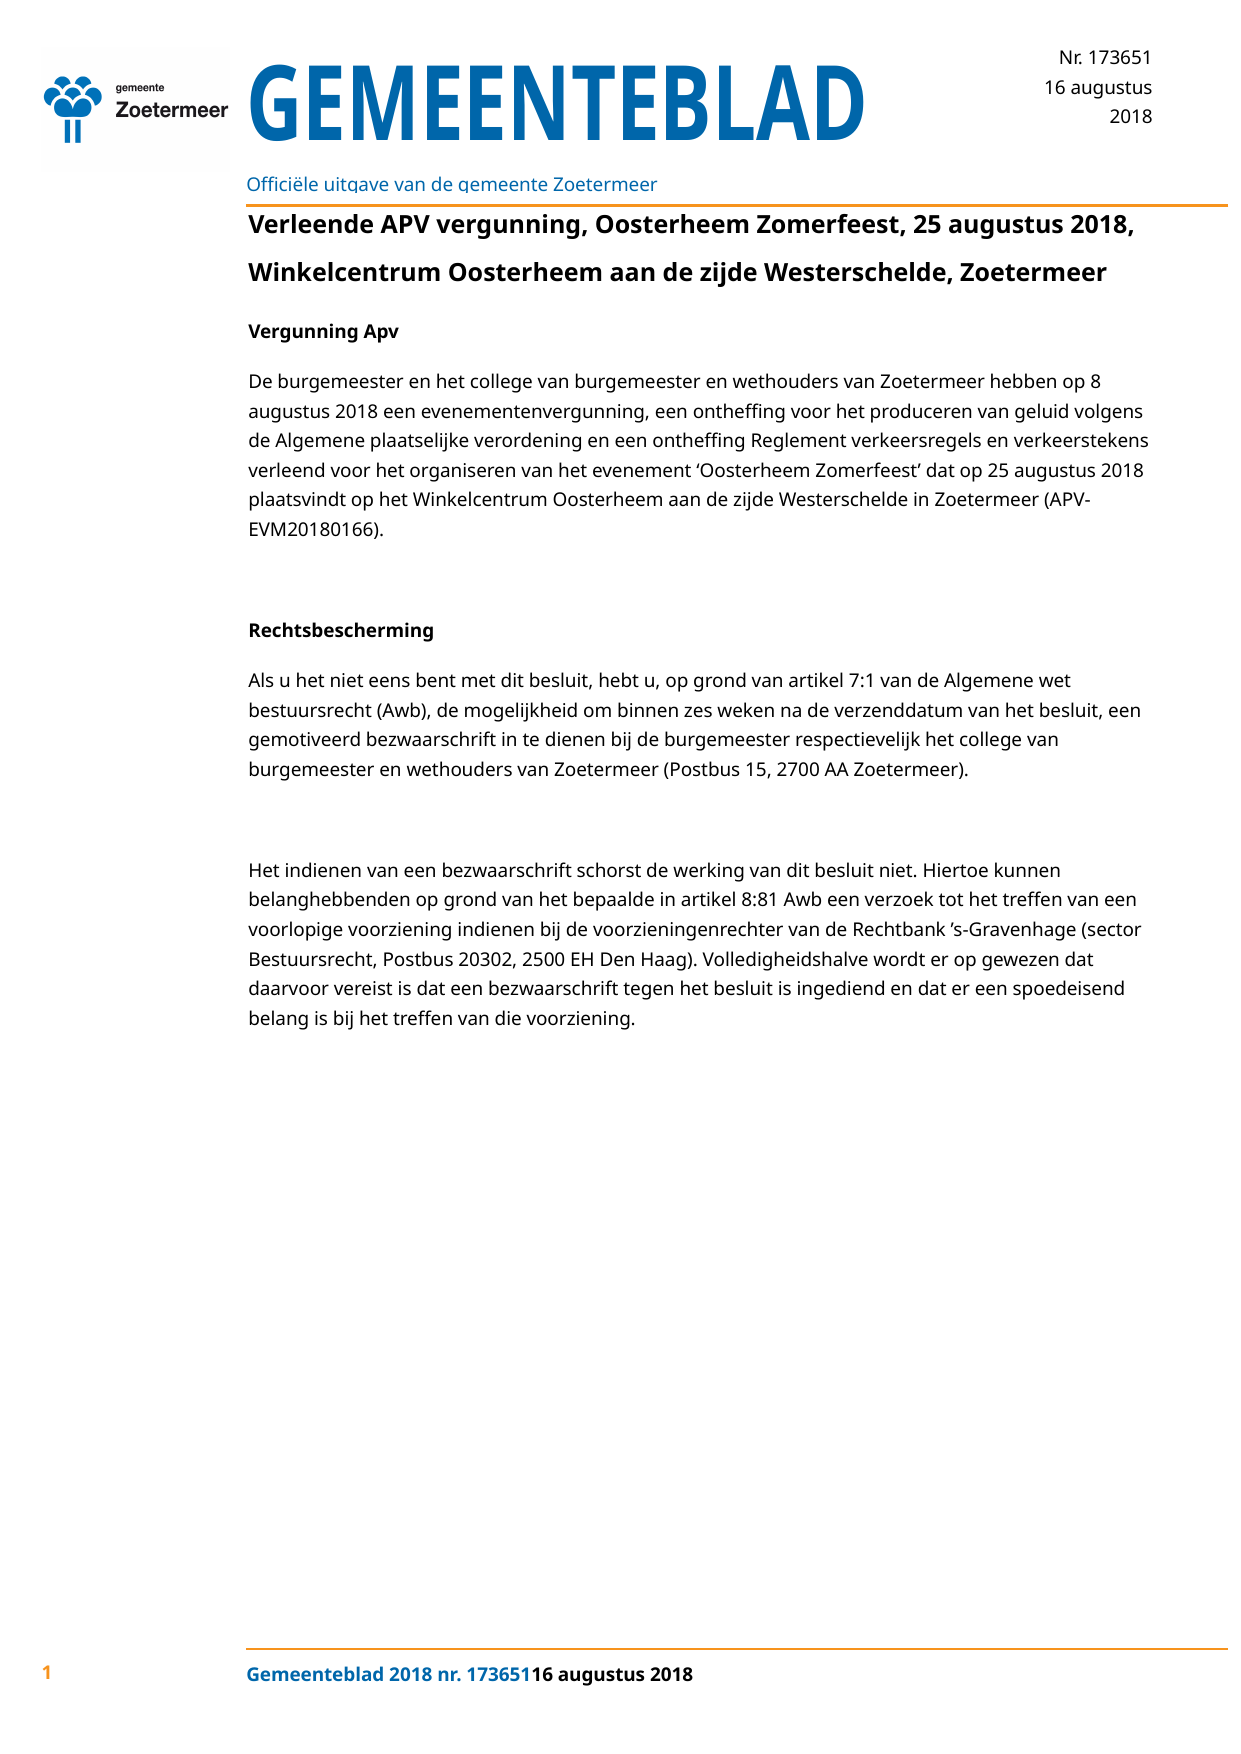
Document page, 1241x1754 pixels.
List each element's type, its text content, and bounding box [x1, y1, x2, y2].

text Als u het niet eens bent met dit besluit, hebt u, op grond van artikel 7:1 van de Algemene wet bestuursrecht (Awb), de mogelijkheid om binnen zes weken na de verzenddatum van het besluit, een gemotiveerd bezwaarschrift in te dienen bij de burgemeester respectievelijk het college van burgemeester en wethouders van Zoetermeer (Postbus 15, 2700 AA Zoetermeer). [248, 667, 1152, 782]
text Rechtsbescherming [248, 617, 1152, 643]
text Vergunning Apv [248, 318, 1152, 344]
text Verleende APV vergunning, Oosterheem Zomerfeest, 25 augustus 2018, Winkelcentrum Oosterheem aan de zijde Westerschelde, Zoetermeer [248, 207, 1152, 288]
picture [41, 47, 231, 172]
text Het indienen van een bezwaarschrift schorst de werking van dit besluit niet. Hiertoe kunnen belanghebbenden op grond van het bepaalde in artikel 8:81 Awb een verzoek tot het treffen van een voorlopige voorziening indienen bij de voorzieningenrechter van de Rechtbank ’s-Gravenhage (sector Bestuursrecht, Postbus 20302, 2500 EH Den Haag). Volledigheidshalve wordt er op gewezen dat daarvoor vereist is dat een bezwaarschrift tegen het besluit is ingediend en dat er een spoedeisend belang is bij het treffen van die voorziening. [248, 857, 1152, 1031]
text De burgemeester en het college van burgemeester en wethouders van Zoetermeer hebben op 8 augustus 2018 een evenementenvergunning, een ontheffing voor het produceren van geluid volgens de Algemene plaatselijke verordening en een ontheffing Reglement verkeersregels en verkeerstekens verleend voor het organiseren van het evenement ‘Oosterheem Zomerfeest’ dat op 25 augustus 2018 plaatsvindt op het Winkelcentrum Oosterheem aan de zijde Westerschelde in Zoetermeer (APV-EVM20180166). [248, 368, 1152, 542]
